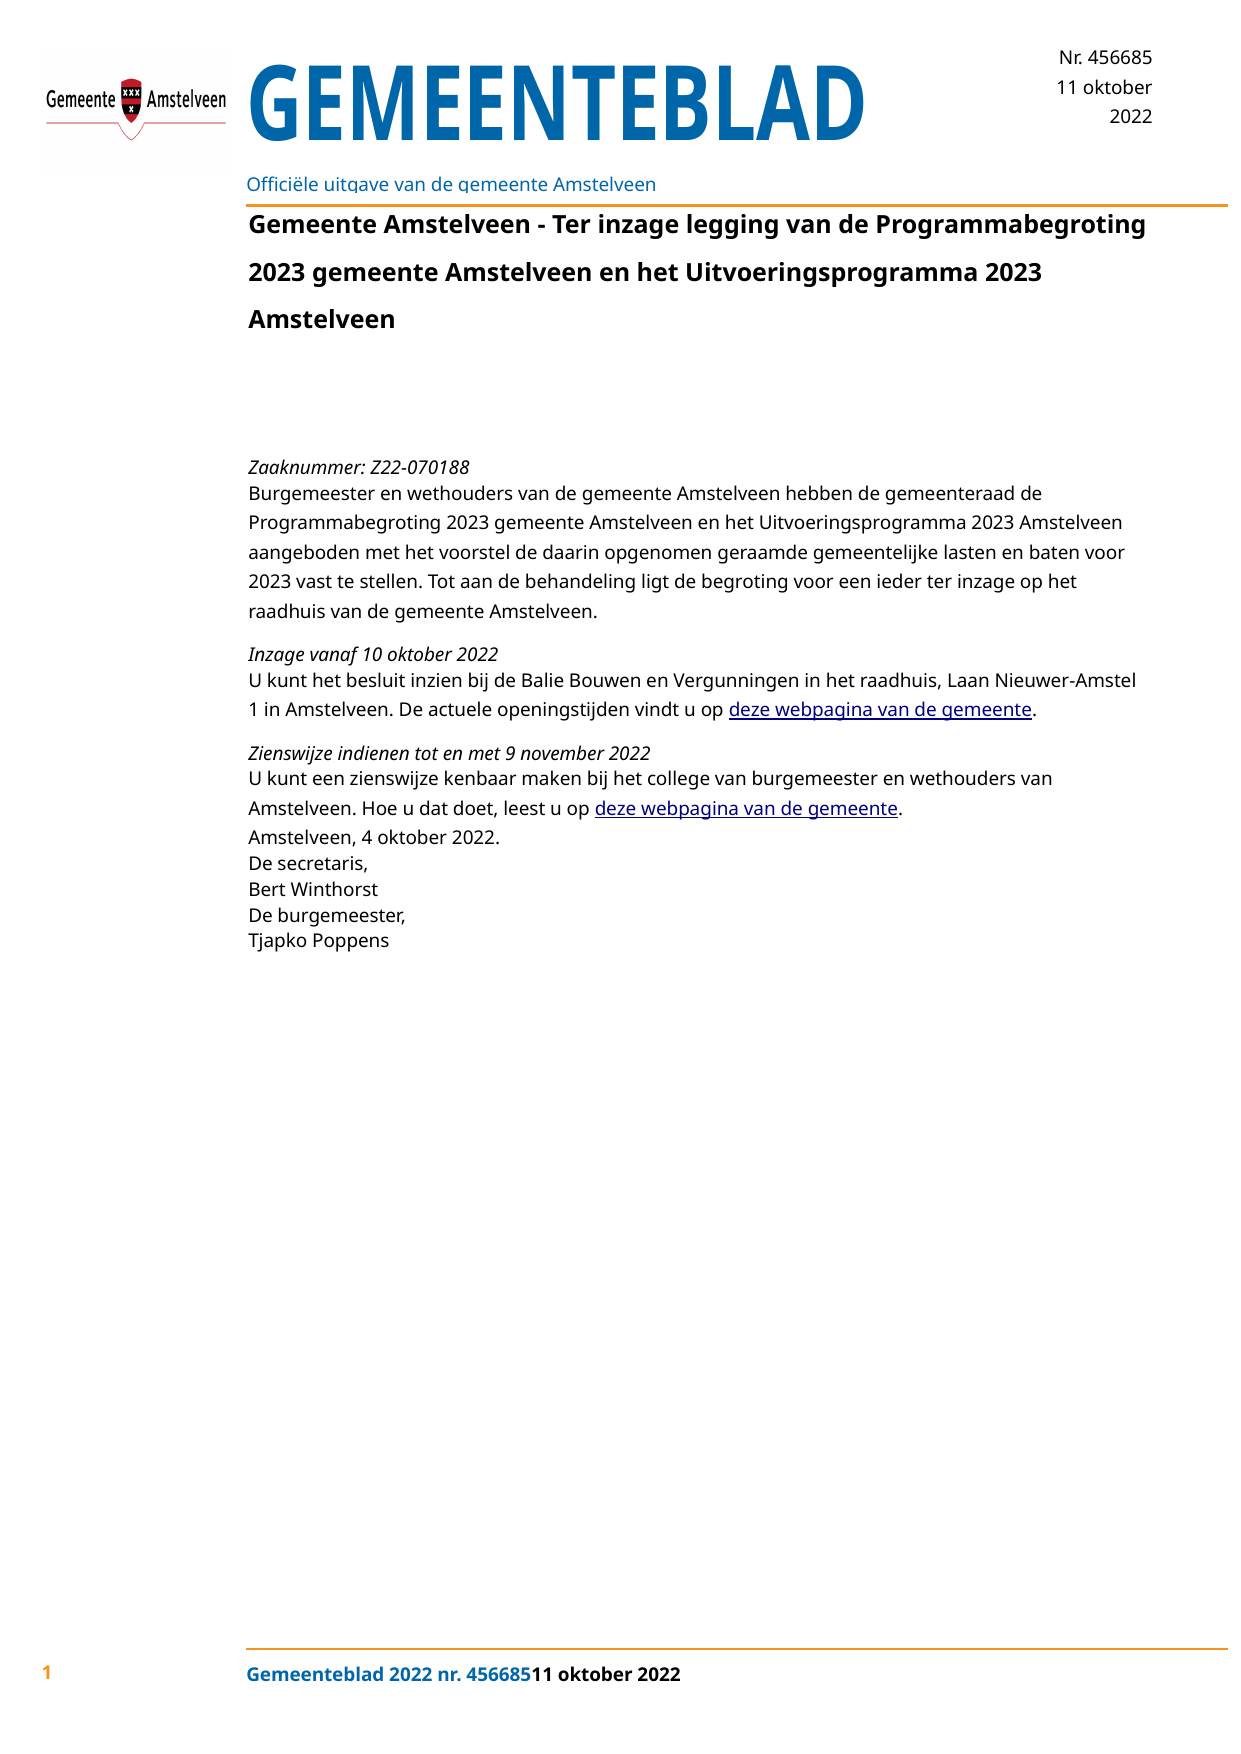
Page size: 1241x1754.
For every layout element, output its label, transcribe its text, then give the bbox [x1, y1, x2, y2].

text Amstelveen, 4 oktober 2022. [248, 824, 1152, 850]
text Inzage vanaf 10 oktober 2022 [248, 641, 1152, 667]
text U kunt een zienswijze kenbaar maken bij het college van burgemeester en wethouders van Amstelveen. Hoe u dat doet, leest u op deze webpagina van de gemeente. [248, 765, 1152, 821]
text Gemeente Amstelveen - Ter inzage legging van de Programmabegroting 2023 gemeente Amstelveen en het Uitvoeringsprogramma 2023 Amstelveen [248, 207, 1152, 336]
text De burgemeester, [248, 902, 1152, 927]
text Tjapko Poppens [248, 927, 1152, 953]
text Bert Winthorst [248, 876, 1152, 902]
text Zienswijze indienen tot en met 9 november 2022 [248, 740, 1152, 765]
text U kunt het besluit inzien bij de Balie Bouwen en Vergunningen in het raadhuis, Laan Nieuwer-Amstel 1 in Amstelveen. De actuele openingstijden vindt u op deze webpagina van de gemeente. [248, 667, 1152, 722]
picture [41, 47, 231, 172]
text Burgemeester en wethouders van de gemeente Amstelveen hebben de gemeenteraad de Programmabegroting 2023 gemeente Amstelveen en het Uitvoeringsprogramma 2023 Amstelveen aangeboden met het voorstel de daarin opgenomen geraamde gemeentelijke lasten en baten voor 2023 vast te stellen. Tot aan de behandeling ligt de begroting voor een ieder ter inzage op het raadhuis van de gemeente Amstelveen. [248, 480, 1152, 624]
text De secretaris, [248, 850, 1152, 876]
text Zaaknummer: Z22-070188 [248, 454, 1152, 480]
